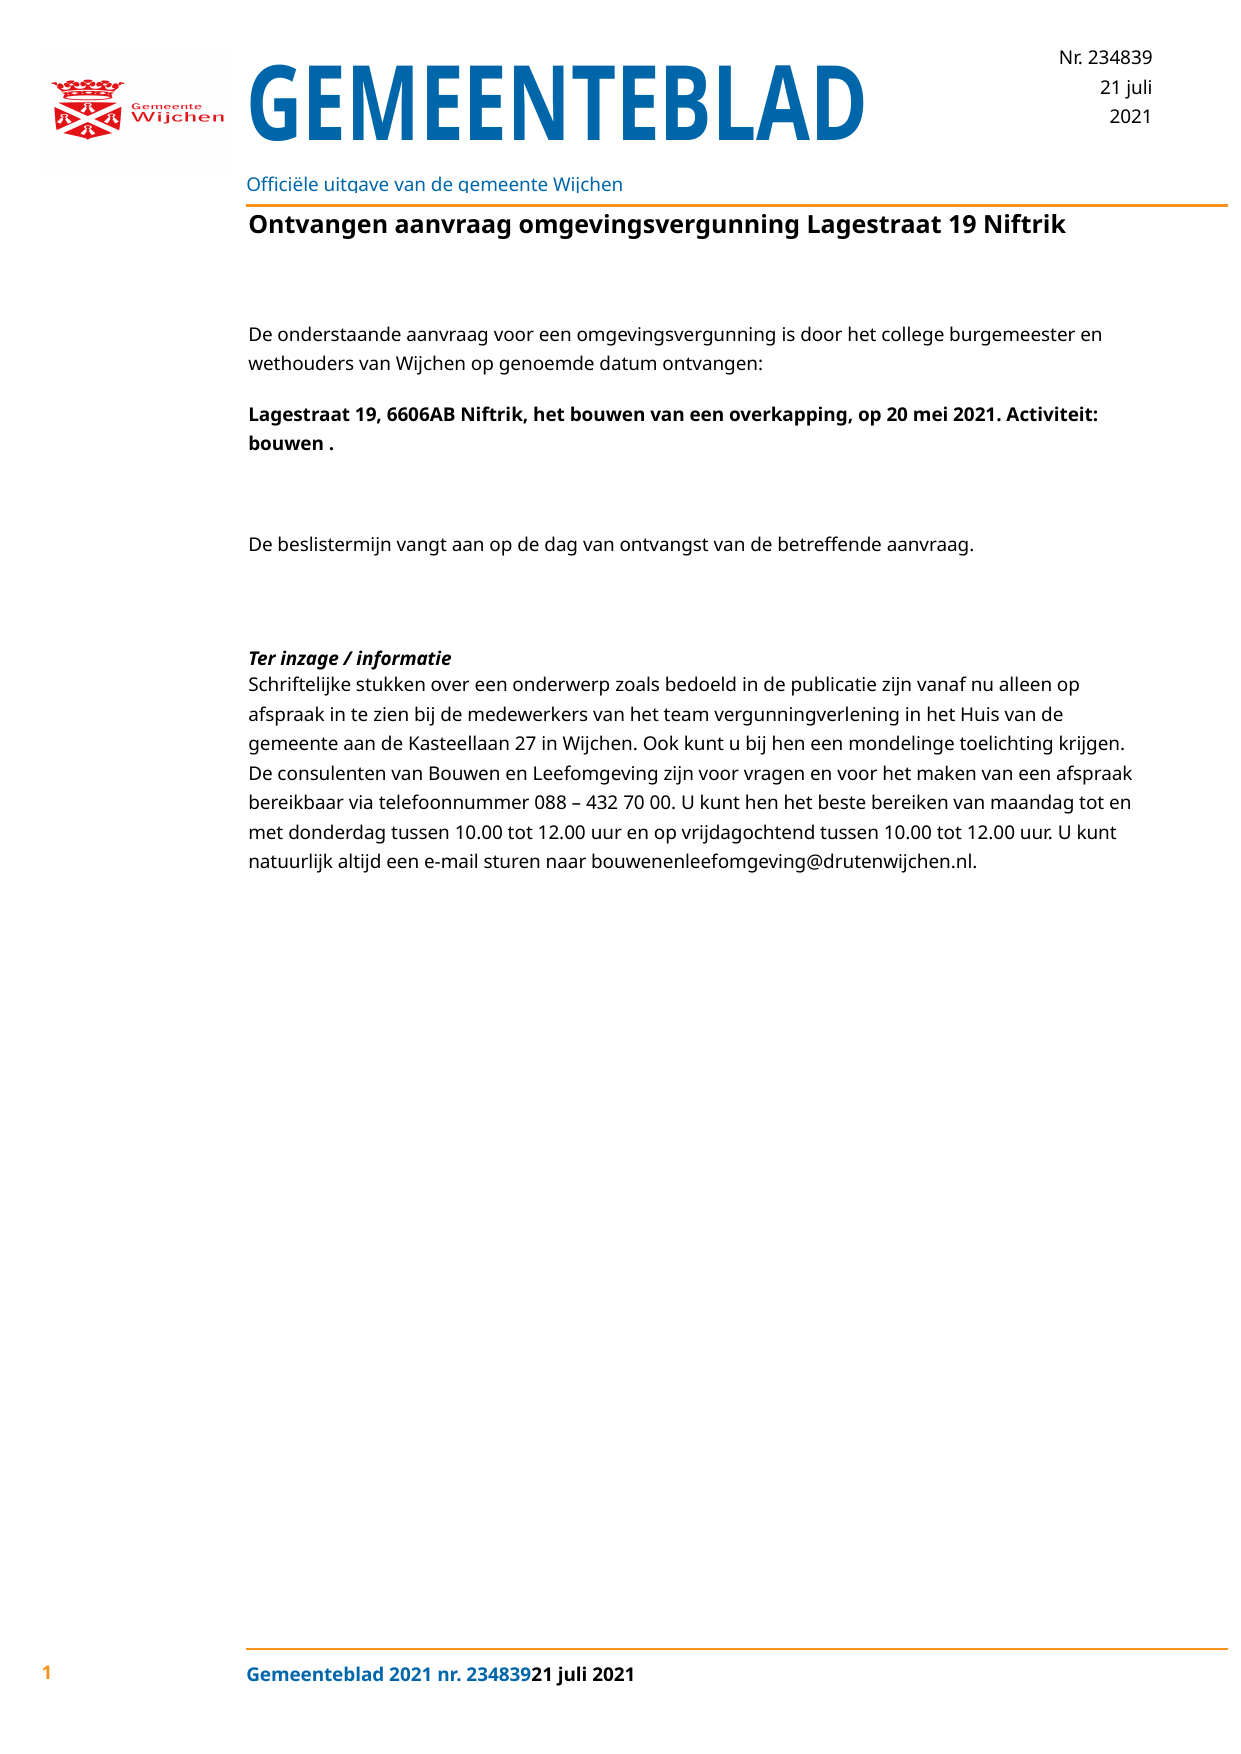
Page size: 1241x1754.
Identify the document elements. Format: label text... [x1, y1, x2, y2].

text De beslistermijn vangt aan op de dag van ontvangst van de betreffende aanvraag. [248, 531, 1152, 557]
picture [41, 47, 231, 172]
text De onderstaande aanvraag voor een omgevingsvergunning is door het college burgemeester en wethouders van Wijchen op genoemde datum ontvangen: [248, 321, 1152, 376]
text Schriftelijke stukken over een onderwerp zoals bedoeld in de publicatie zijn vanaf nu alleen op afspraak in te zien bij de medewerkers van het team vergunningverlening in het Huis van de gemeente aan de Kasteellaan 27 in Wijchen. Ook kunt u bij hen een mondelinge toelichting krijgen. De consulenten van Bouwen en Leefomgeving zijn voor vragen en voor het maken van een afspraak bereikbaar via telefoonnummer 088 – 432 70 00. U kunt hen het beste bereiken van maandag tot en met donderdag tussen 10.00 tot 12.00 uur en op vrijdagochtend tussen 10.00 tot 12.00 uur. U kunt natuurlijk altijd een e-mail sturen naar bouwenenleefomgeving@drutenwijchen.nl. [248, 671, 1152, 874]
text Lagestraat 19, 6606AB Niftrik, het bouwen van een overkapping, op 20 mei 2021. Activiteit: bouwen . [248, 401, 1152, 456]
text Ontvangen aanvraag omgevingsvergunning Lagestraat 19 Niftrik [248, 207, 1152, 241]
text Ter inzage / informatie [248, 646, 1152, 671]
